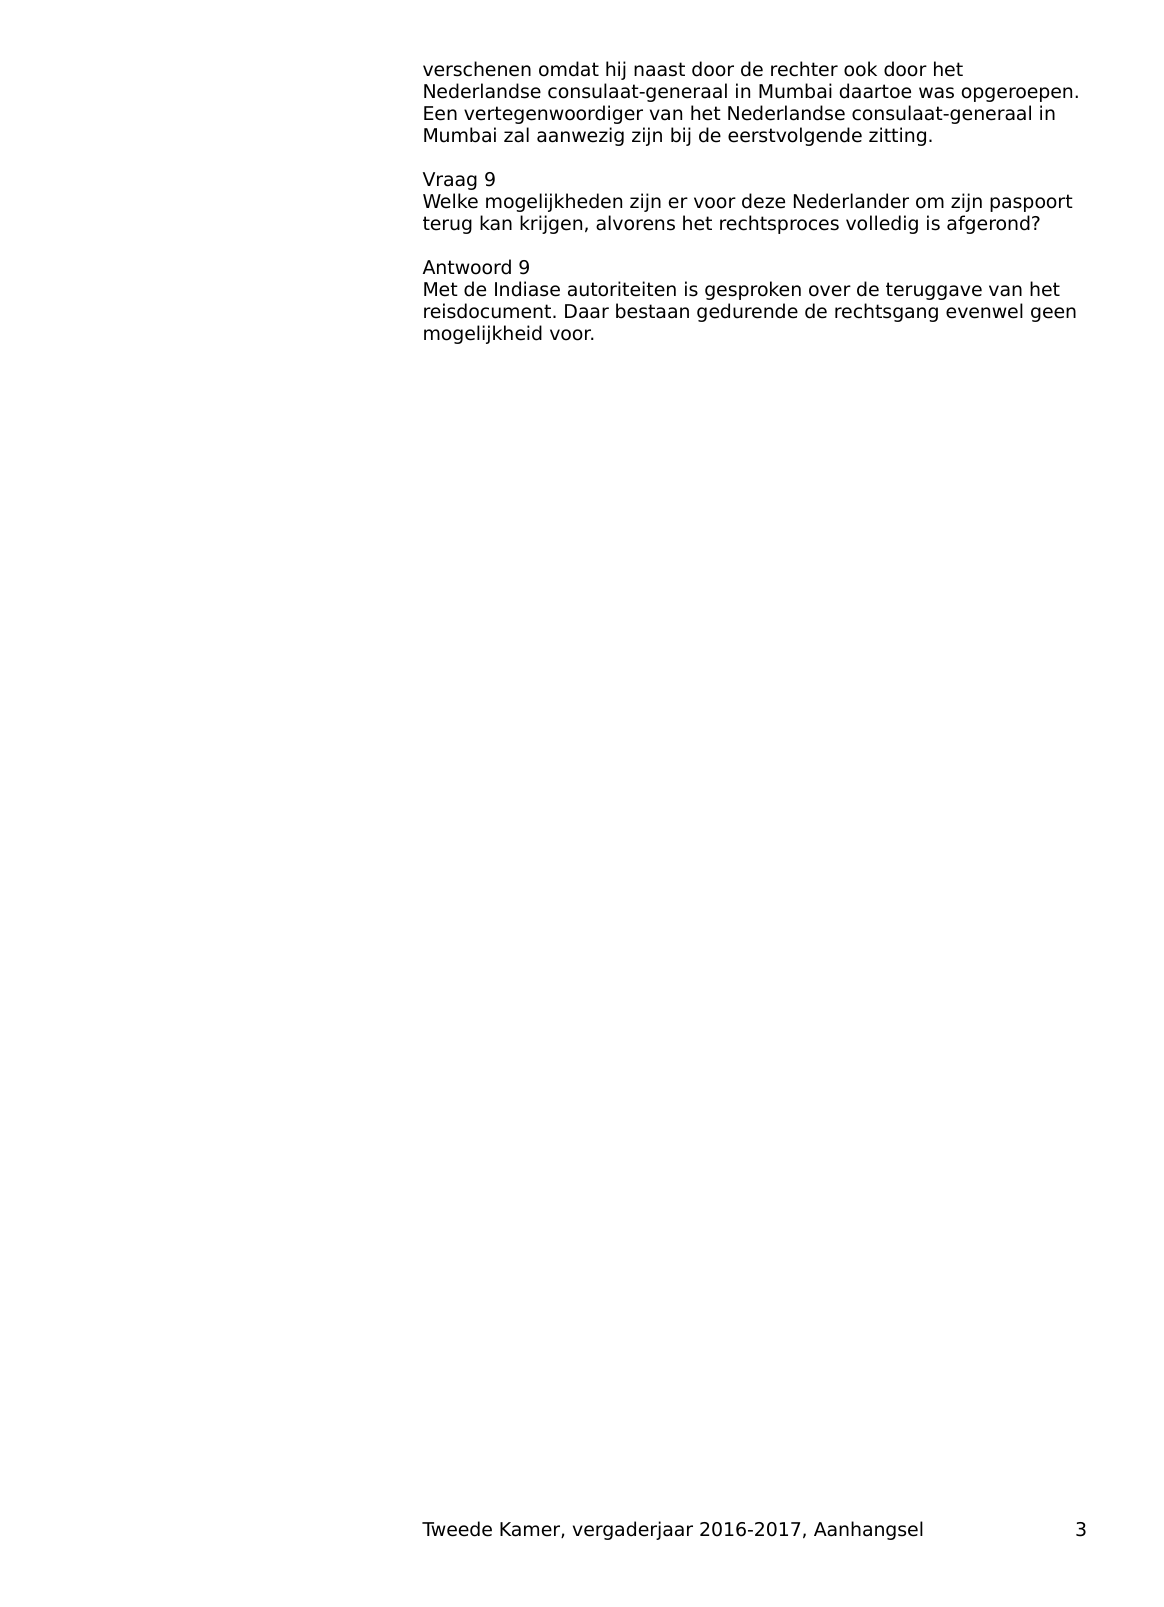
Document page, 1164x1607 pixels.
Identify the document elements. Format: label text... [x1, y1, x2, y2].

text Antwoord 9 [422, 257, 1087, 279]
text Met de Indiase autoriteiten is gesproken over de teruggave van het reisdocument. Daar bestaan gedurende de rechtsgang evenwel geen mogelijkheid voor. [422, 279, 1087, 345]
text verschenen omdat hij naast door de rechter ook door het Nederlandse consulaat-generaal in Mumbai daartoe was opgeroepen. Een vertegenwoordiger van het Nederlandse consulaat-generaal in Mumbai zal aanwezig zijn bij de eerstvolgende zitting. [422, 59, 1087, 147]
text Welke mogelijkheden zijn er voor deze Nederlander om zijn paspoort terug kan krijgen, alvorens het rechtsproces volledig is afgerond? [422, 191, 1087, 235]
text Vraag 9 [422, 169, 1087, 191]
